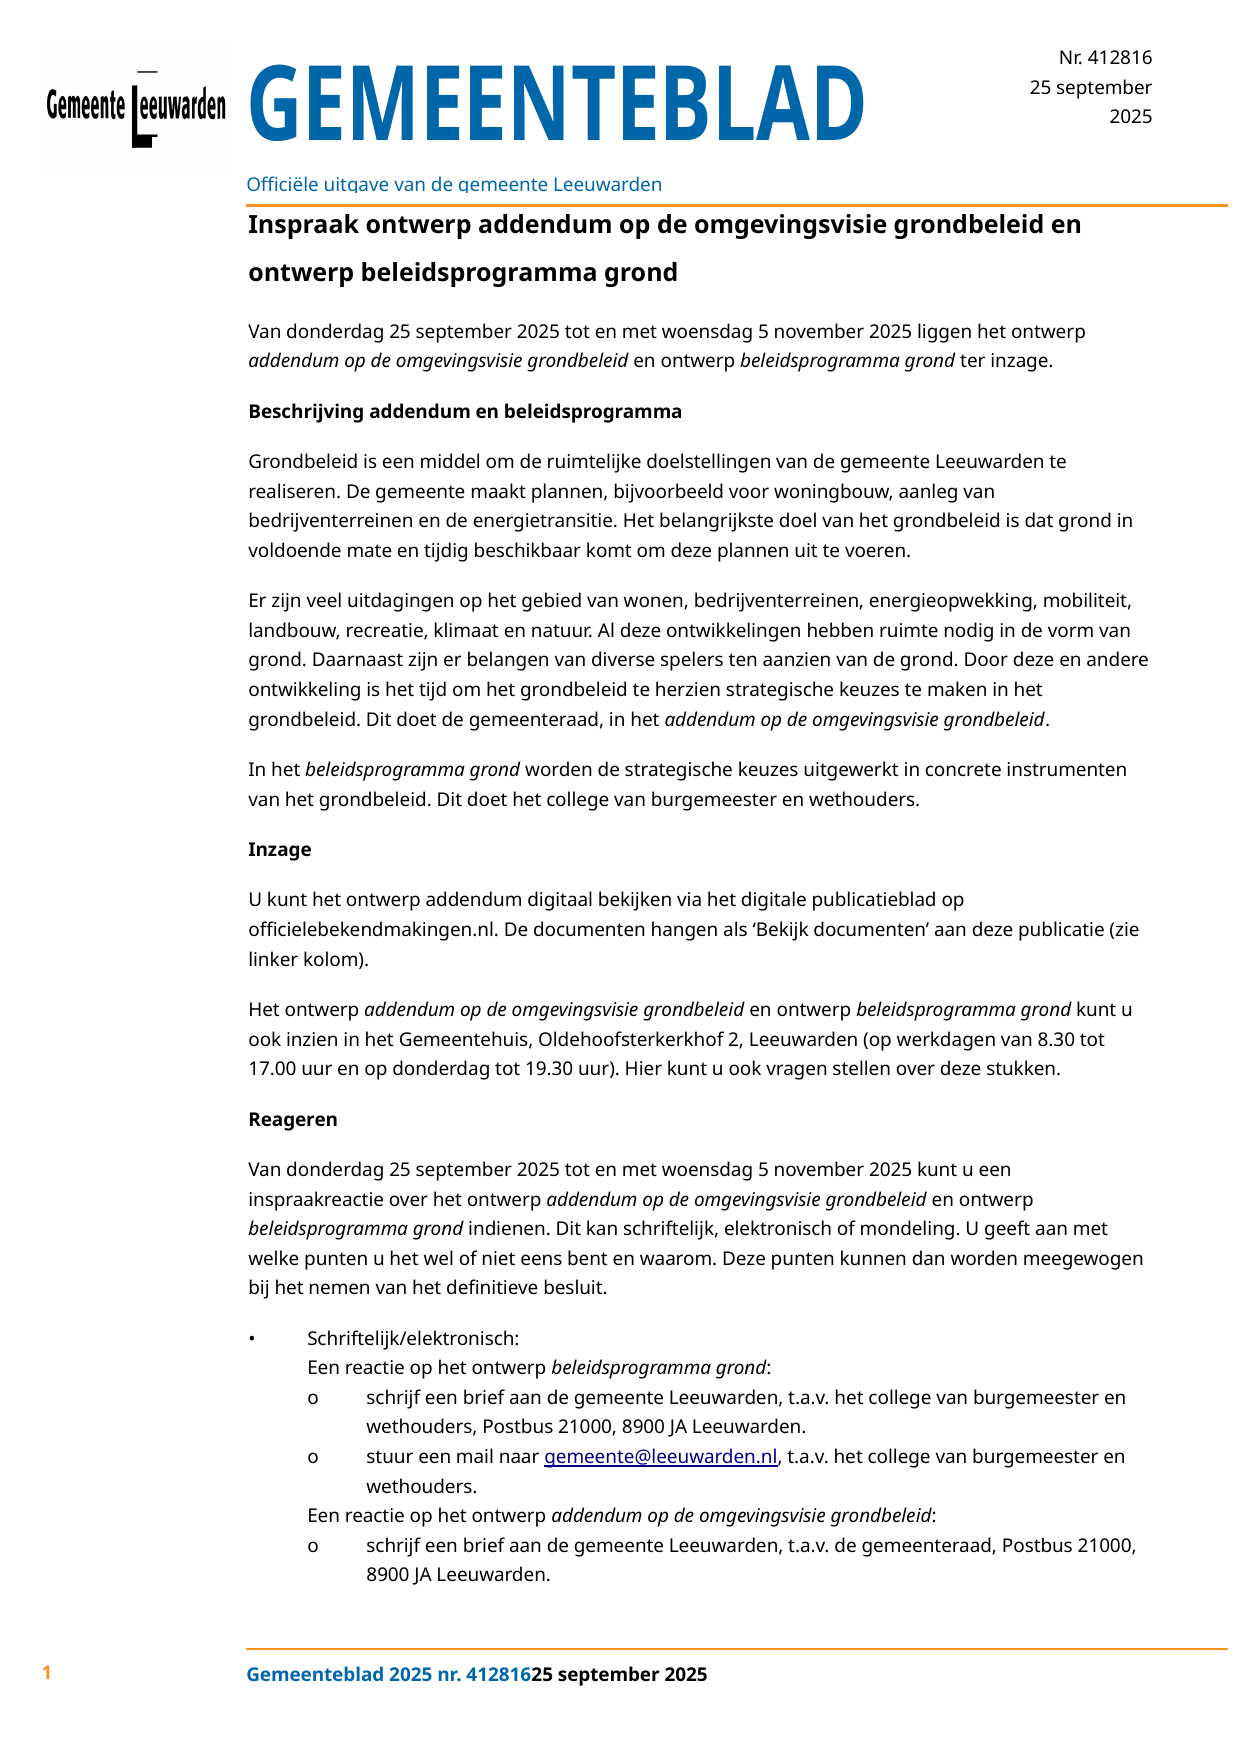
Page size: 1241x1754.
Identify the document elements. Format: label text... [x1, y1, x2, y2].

text Inzage [248, 836, 1152, 862]
list stuur een mail naar gemeente@leeuwarden.nl, t.a.v. het college van burgemeester en wethouders. [307, 1443, 1152, 1499]
text Grondbeleid is een middel om de ruimtelijke doelstellingen van de gemeente Leeuwarden te realiseren. De gemeente maakt plannen, bijvoorbeeld voor woningbouw, aanleg van bedrijventerreinen en de energietransitie. Het belangrijkste doel van het grondbeleid is dat grond in voldoende mate en tijdig beschikbaar komt om deze plannen uit te voeren. [248, 448, 1152, 563]
text Reageren [248, 1106, 1152, 1132]
text Inspraak ontwerp addendum op de omgevingsvisie grondbeleid en ontwerp beleidsprogramma grond [248, 207, 1152, 288]
list Een reactie op het ontwerp beleidsprogramma grond: [248, 1354, 1152, 1380]
text Van donderdag 25 september 2025 tot en met woensdag 5 november 2025 liggen het ontwerp addendum op de omgevingsvisie grondbeleid en ontwerp beleidsprogramma grond ter inzage. [248, 318, 1152, 373]
list Een reactie op het ontwerp addendum op de omgevingsvisie grondbeleid: [248, 1502, 1152, 1528]
text Beschrijving addendum en beleidsprogramma [248, 398, 1152, 424]
list schrijf een brief aan de gemeente Leeuwarden, t.a.v. de gemeenteraad, Postbus 21000, 8900 JA Leeuwarden. [307, 1532, 1152, 1587]
text Het ontwerp addendum op de omgevingsvisie grondbeleid en ontwerp beleidsprogramma grond kunt u ook inzien in het Gemeentehuis, Oldehoofsterkerkhof 2, Leeuwarden (op werkdagen van 8.30 tot 17.00 uur en op donderdag tot 19.30 uur). Hier kunt u ook vragen stellen over deze stukken. [248, 996, 1152, 1081]
text Er zijn veel uitdagingen op het gebied van wonen, bedrijventerreinen, energieopwekking, mobiliteit, landbouw, recreatie, klimaat en natuur. Al deze ontwikkelingen hebben ruimte nodig in de vorm van grond. Daarnaast zijn er belangen van diverse spelers ten aanzien van de grond. Door deze en andere ontwikkeling is het tijd om het grondbeleid te herzien strategische keuzes te maken in het grondbeleid. Dit doet de gemeenteraad, in het addendum op de omgevingsvisie grondbeleid. [248, 587, 1152, 732]
text Van donderdag 25 september 2025 tot en met woensdag 5 november 2025 kunt u een inspraakreactie over het ontwerp addendum op de omgevingsvisie grondbeleid en ontwerp beleidsprogramma grond indienen. Dit kan schriftelijk, elektronisch of mondeling. U geeft aan met welke punten u het wel of niet eens bent en waarom. Deze punten kunnen dan worden meegewogen bij het nemen van het definitieve besluit. [248, 1156, 1152, 1300]
picture [41, 47, 231, 172]
text In het beleidsprogramma grond worden de strategische keuzes uitgewerkt in concrete instrumenten van het grondbeleid. Dit doet het college van burgemeester en wethouders. [248, 756, 1152, 812]
list schrijf een brief aan de gemeente Leeuwarden, t.a.v. het college van burgemeester en wethouders, Postbus 21000, 8900 JA Leeuwarden. [307, 1384, 1152, 1439]
list Schriftelijk/elektronisch: [248, 1325, 1152, 1351]
text U kunt het ontwerp addendum digitaal bekijken via het digitale publicatieblad op officielebekendmakingen.nl. De documenten hangen als ‘Bekijk documenten’ aan deze publicatie (zie linker kolom). [248, 887, 1152, 972]
